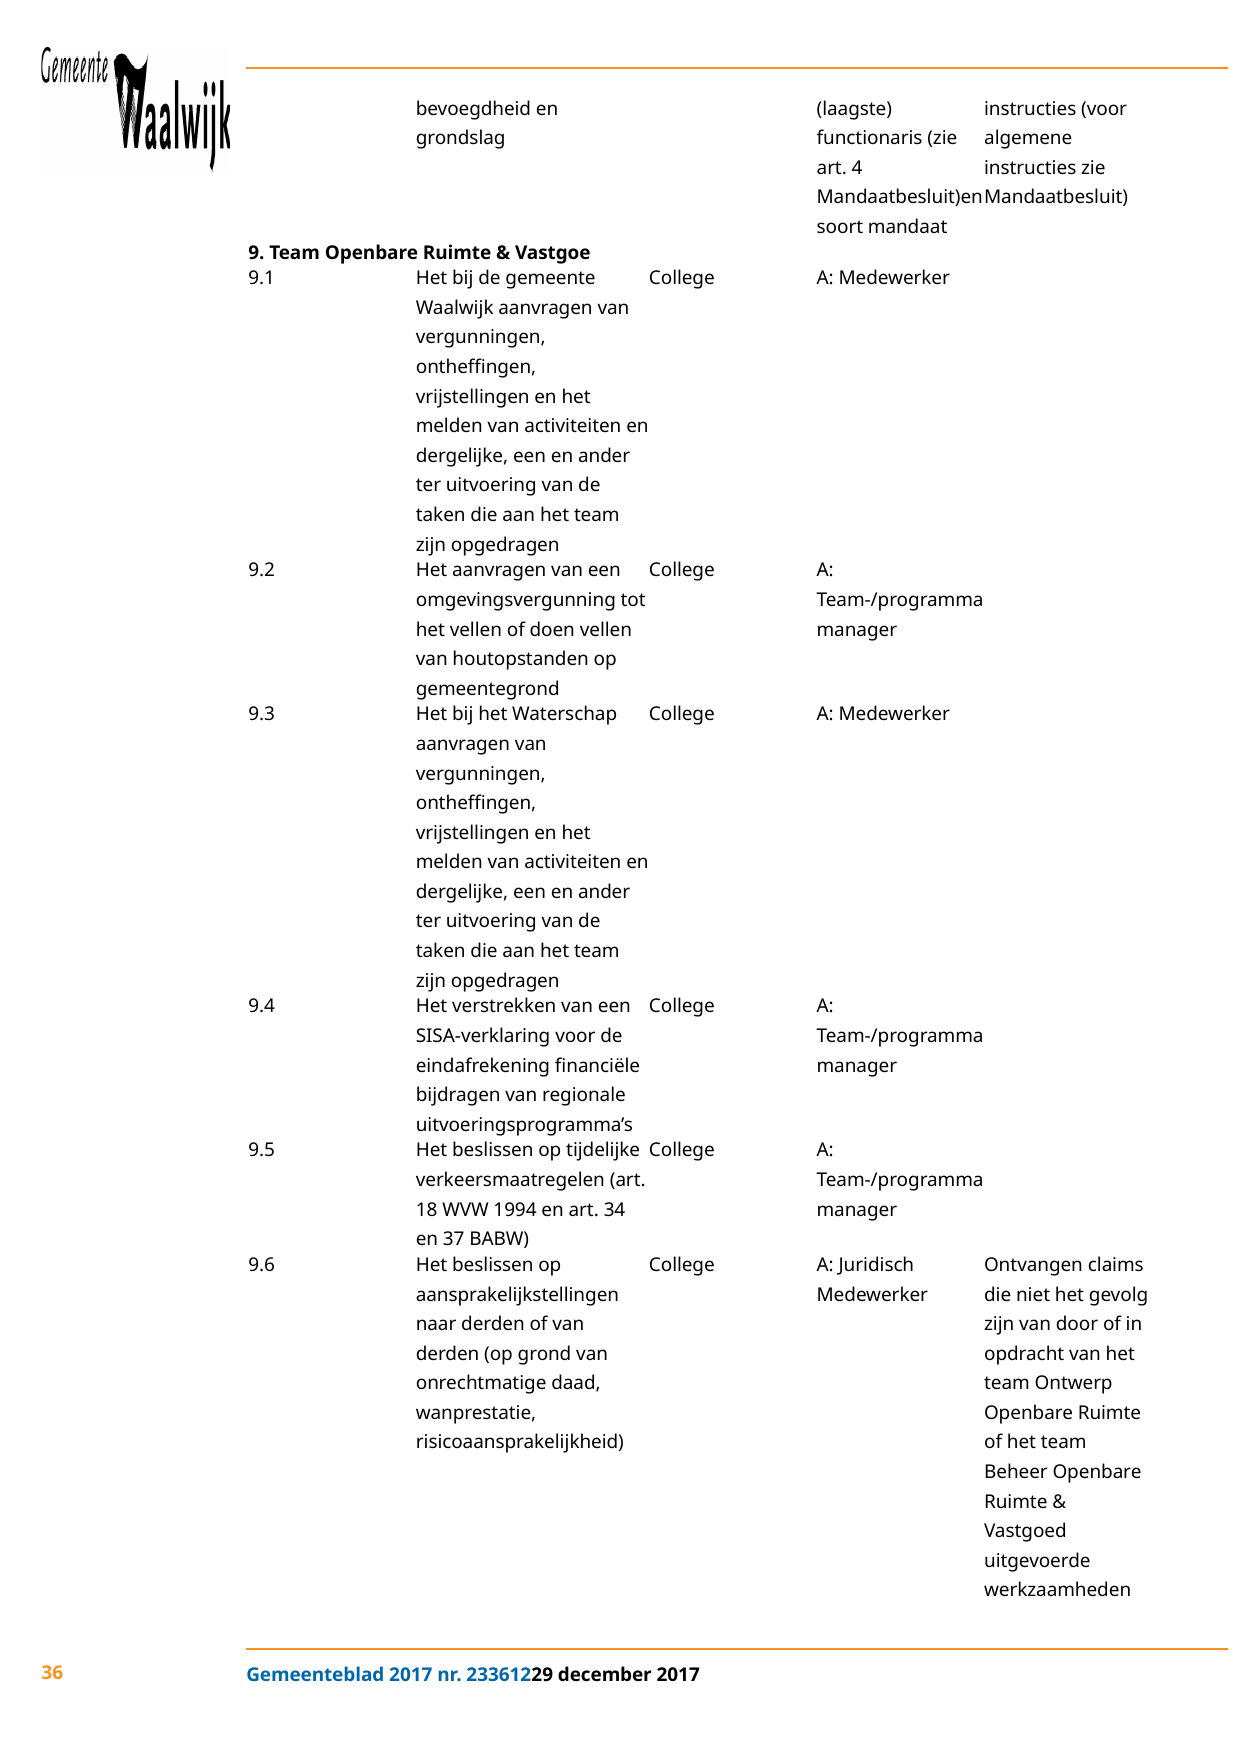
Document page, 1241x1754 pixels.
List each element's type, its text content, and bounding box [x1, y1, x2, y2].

table_cell College [649, 265, 816, 557]
table_cell A: Team-/programmamanager [816, 1137, 984, 1251]
table_cell College [649, 1251, 816, 1602]
table_cell A: Medewerker [816, 701, 984, 993]
table_header instructies (voor algemene instructies zie Mandaatbesluit) [984, 95, 1152, 239]
table_cell [984, 1137, 1152, 1251]
table_header bevoegdheid en grondslag [416, 95, 649, 239]
table_cell Het aanvragen van een omgevingsvergunning tot het vellen of doen vellen van houtopstanden op gemeentegrond [416, 557, 649, 701]
table_cell 9.6 [248, 1251, 416, 1602]
table_cell 9.1 [248, 265, 416, 557]
table_cell A: Medewerker [816, 265, 984, 557]
table_cell A: Team-/programmamanager [816, 993, 984, 1137]
table_header (laagste) functionaris (zie art. 4 Mandaatbesluit)en soort mandaat [816, 95, 984, 239]
table_cell 9.5 [248, 1137, 416, 1251]
table_header [248, 95, 416, 239]
table_cell Het verstrekken van een SISA-verklaring voor de eindafrekening financiële bijdragen van regionale uitvoeringsprogramma’s [416, 993, 649, 1137]
table_cell [984, 557, 1152, 701]
table_cell [984, 265, 1152, 557]
table_cell A: Juridisch Medewerker [816, 1251, 984, 1602]
table_cell [984, 993, 1152, 1137]
table_cell 9.3 [248, 701, 416, 993]
table_cell College [649, 993, 816, 1137]
table_cell College [649, 701, 816, 993]
table_cell [984, 701, 1152, 993]
table_cell College [649, 557, 816, 701]
table_cell 9.2 [248, 557, 416, 701]
table_cell 9.4 [248, 993, 416, 1137]
picture [41, 47, 231, 172]
table_cell Het bij de gemeente Waalwijk aanvragen van vergunningen, ontheffingen, vrijstellingen en het melden van activiteiten en dergelijke, een en ander ter uitvoering van de taken die aan het team zijn opgedragen [416, 265, 649, 557]
table_cell Het beslissen op aansprakelijkstellingen naar derden of van derden (op grond van onrechtmatige daad, wanprestatie, risicoaansprakelijkheid) [416, 1251, 649, 1602]
table_cell 9. Team Openbare Ruimte & Vastgoe [248, 239, 1152, 264]
table_cell Het beslissen op tijdelijke verkeersmaatregelen (art. 18 WVW 1994 en art. 34 en 37 BABW) [416, 1137, 649, 1251]
table_cell Het bij het Waterschap aanvragen van vergunningen, ontheffingen, vrijstellingen en het melden van activiteiten en dergelijke, een en ander ter uitvoering van de taken die aan het team zijn opgedragen [416, 701, 649, 993]
table_cell Ontvangen claims die niet het gevolg zijn van door of in opdracht van het team Ontwerp Openbare Ruimte of het team Beheer Openbare Ruimte & Vastgoed uitgevoerde werkzaamheden [984, 1251, 1152, 1602]
table_cell A: Team-/programmamanager [816, 557, 984, 701]
table_cell College [649, 1137, 816, 1251]
table_header [649, 95, 816, 239]
